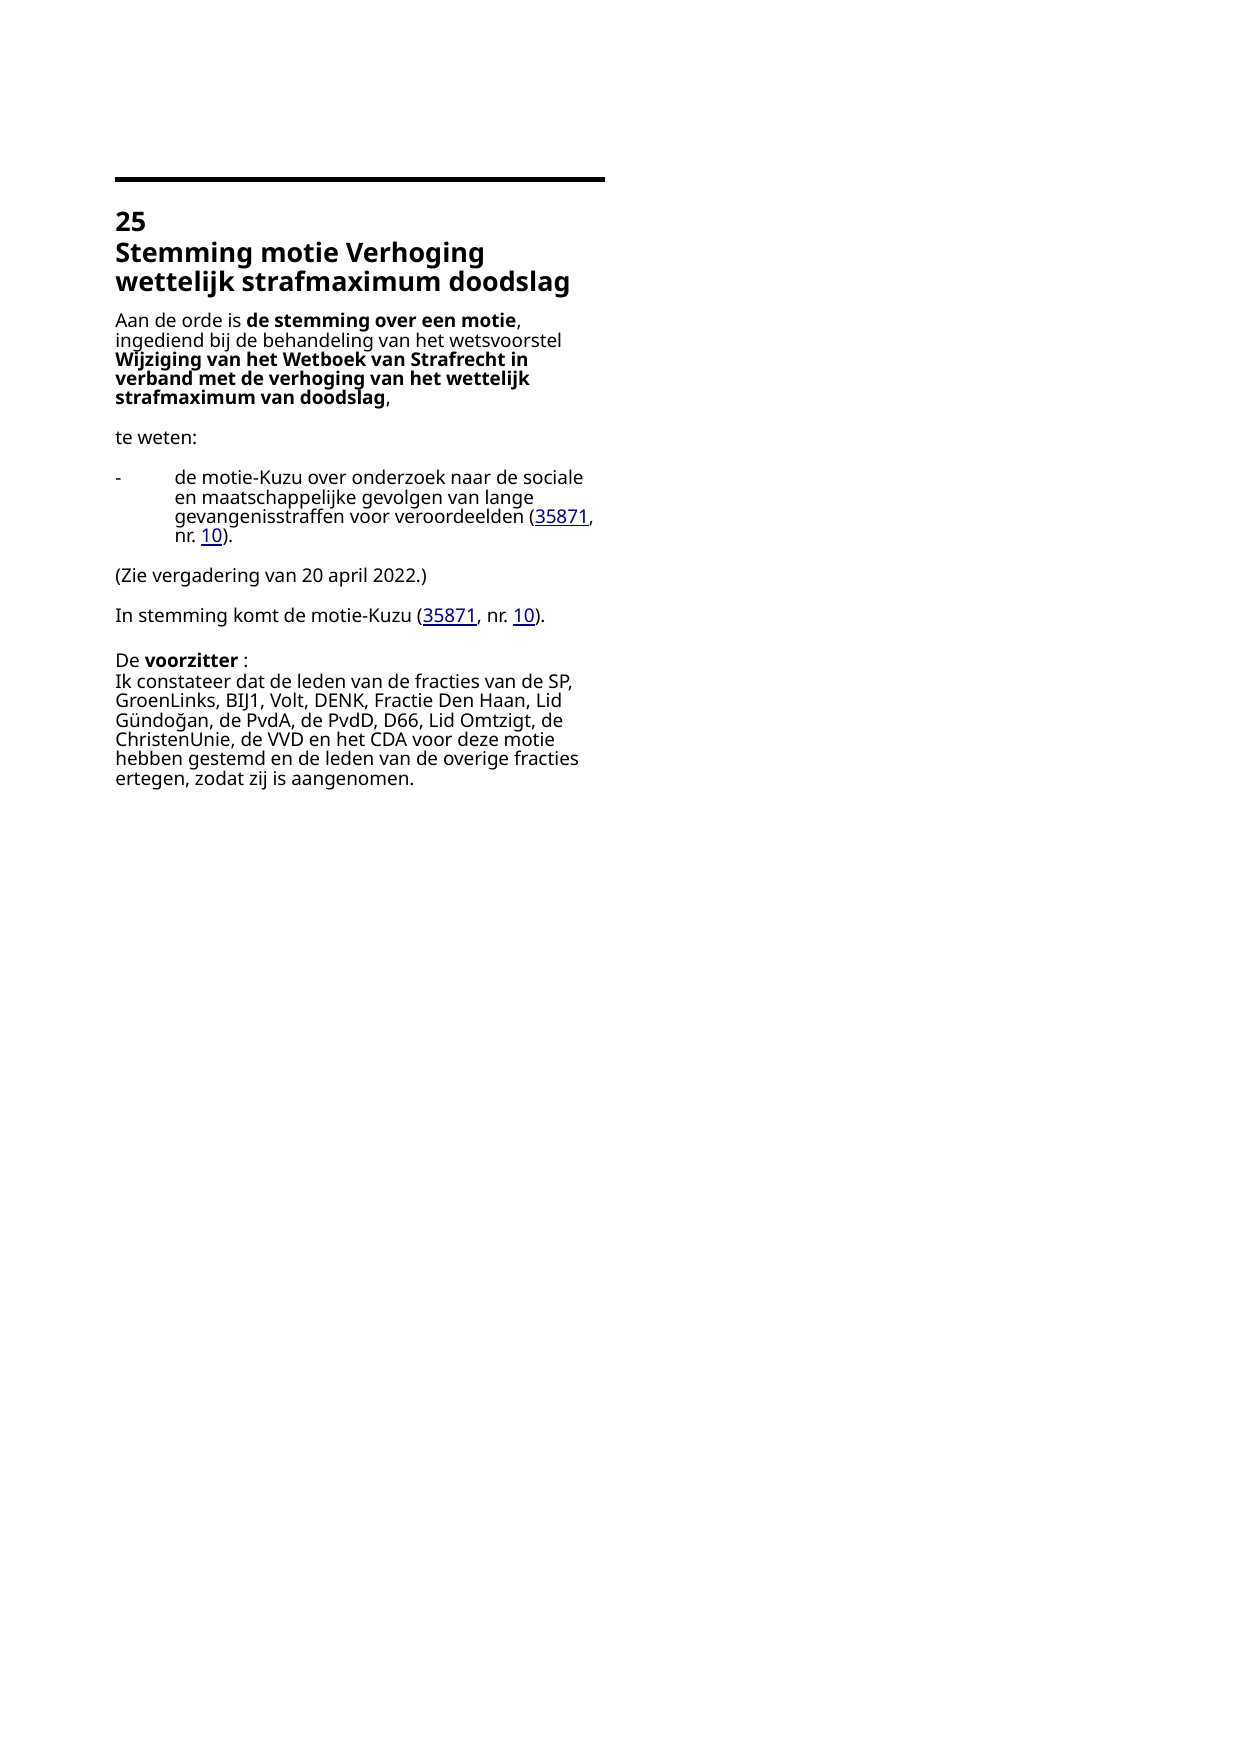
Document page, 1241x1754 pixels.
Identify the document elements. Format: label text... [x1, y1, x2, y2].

list de motie-Kuzu over onderzoek naar de sociale en maatschappelijke gevolgen van lange gevangenisstraffen voor veroordeelden (35871, nr. 10). [115, 469, 605, 546]
text In stemming komt de motie-Kuzu (35871, nr. 10). [115, 607, 605, 627]
text Aan de orde is de stemming over een motie, ingediend bij de behandeling van het wetsvoorstel Wijziging van het Wetboek van Strafrecht in verband met de verhoging van het wettelijk strafmaximum van doodslag, [115, 312, 605, 409]
text (Zie vergadering van 20 april 2022.) [115, 567, 605, 586]
text te weten: [115, 429, 605, 449]
text 25 [115, 203, 605, 239]
text De voorzitter : [115, 647, 605, 673]
text Ik constateer dat de leden van de fracties van de SP, GroenLinks, BIJ1, Volt, DENK, Fractie Den Haan, Lid Gündoğan, de PvdA, de PvdD, D66, Lid Omtzigt, de ChristenUnie, de VVD en het CDA voor deze motie hebben gestemd en de leden van de overige fracties ertegen, zodat zij is aangenomen. [115, 673, 605, 789]
text Stemming motie Verhoging wettelijk strafmaximum doodslag [115, 239, 605, 312]
